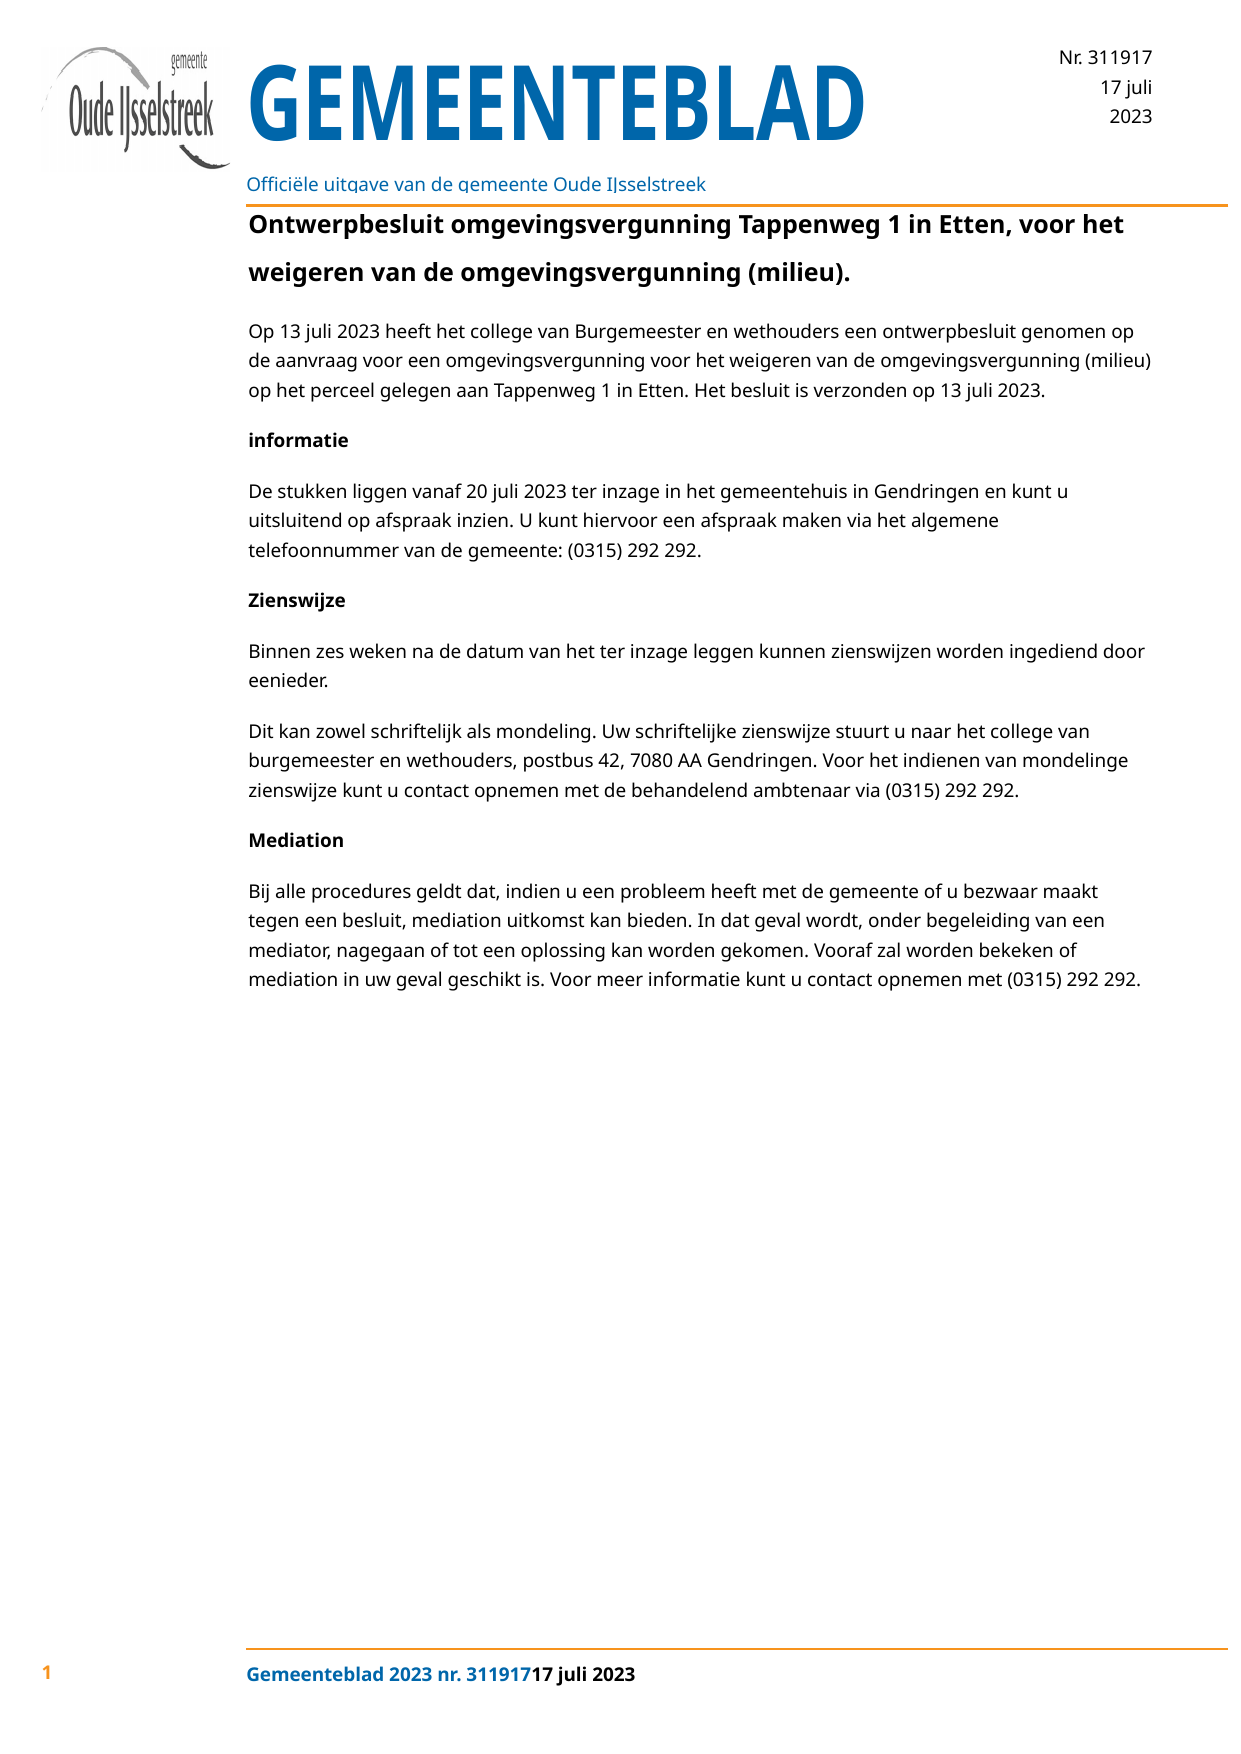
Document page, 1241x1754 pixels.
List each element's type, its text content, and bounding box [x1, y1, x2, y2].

picture [41, 47, 231, 172]
text Mediation [248, 827, 1152, 853]
text Ontwerpbesluit omgevingsvergunning Tappenweg 1 in Etten, voor het weigeren van de omgevingsvergunning (milieu). [248, 207, 1152, 288]
text informatie [248, 427, 1152, 453]
text De stukken liggen vanaf 20 juli 2023 ter inzage in het gemeentehuis in Gendringen en kunt u uitsluitend op afspraak inzien. U kunt hiervoor een afspraak maken via het algemene telefoonnummer van de gemeente: (0315) 292 292. [248, 478, 1152, 563]
text Binnen zes weken na de datum van het ter inzage leggen kunnen zienswijzen worden ingediend door eenieder. [248, 638, 1152, 693]
text Dit kan zowel schriftelijk als mondeling. Uw schriftelijke zienswijze stuurt u naar het college van burgemeester en wethouders, postbus 42, 7080 AA Gendringen. Voor het indienen van mondelinge zienswijze kunt u contact opnemen met de behandelend ambtenaar via (0315) 292 292. [248, 718, 1152, 803]
text Op 13 juli 2023 heeft het college van Burgemeester en wethouders een ontwerpbesluit genomen op de aanvraag voor een omgevingsvergunning voor het weigeren van de omgevingsvergunning (milieu) op het perceel gelegen aan Tappenweg 1 in Etten. Het besluit is verzonden op 13 juli 2023. [248, 318, 1152, 403]
text Bij alle procedures geldt dat, indien u een probleem heeft met de gemeente of u bezwaar maakt tegen een besluit, mediation uitkomst kan bieden. In dat geval wordt, onder begeleiding van een mediator, nagegaan of tot een oplossing kan worden gekomen. Vooraf zal worden bekeken of mediation in uw geval geschikt is. Voor meer informatie kunt u contact opnemen met (0315) 292 292. [248, 878, 1152, 992]
text Zienswijze [248, 587, 1152, 613]
